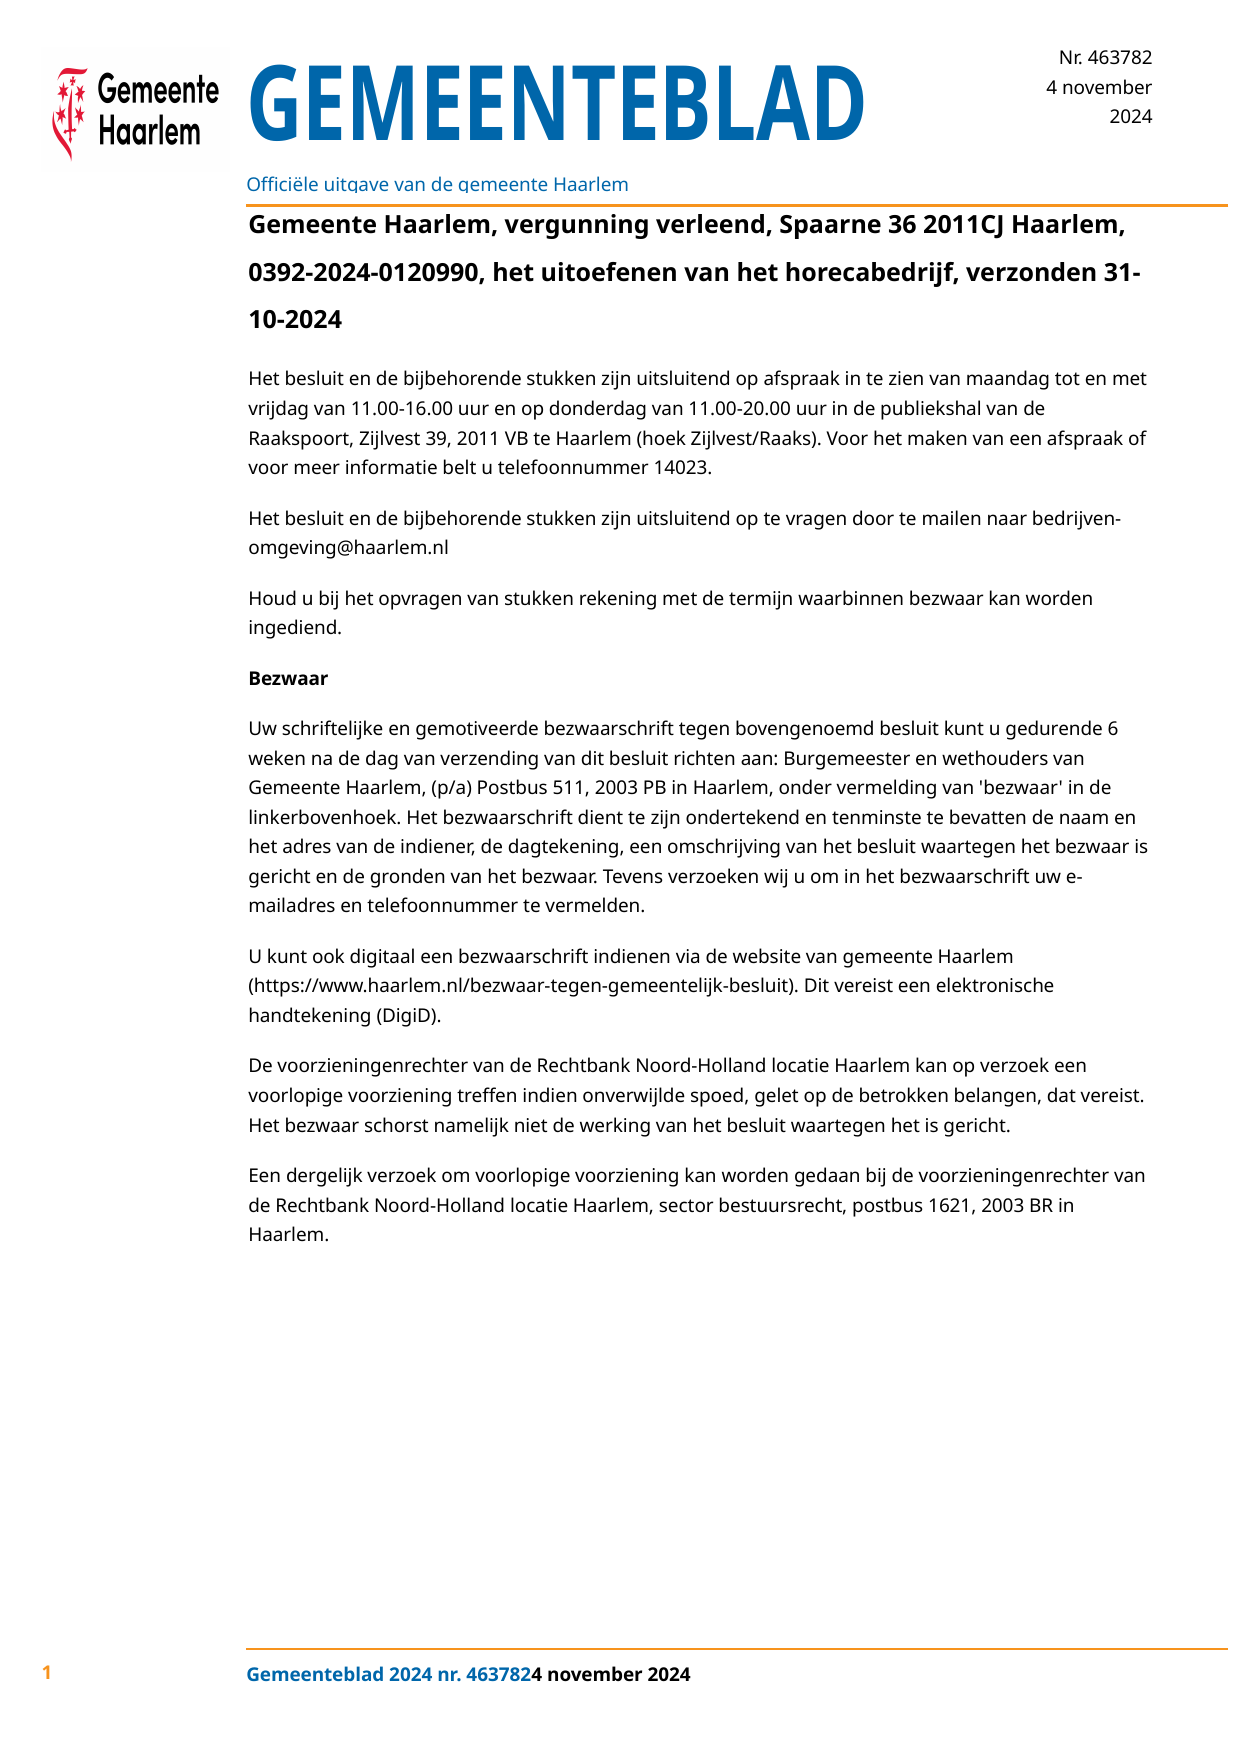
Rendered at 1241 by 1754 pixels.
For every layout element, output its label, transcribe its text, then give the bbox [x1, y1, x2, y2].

text U kunt ook digitaal een bezwaarschrift indienen via de website van gemeente Haarlem (https://www.haarlem.nl/bezwaar-tegen-gemeentelijk-besluit). Dit vereist een elektronische handtekening (DigiD). [248, 943, 1152, 1028]
text Bezwaar [248, 665, 1152, 690]
text Gemeente Haarlem, vergunning verleend, Spaarne 36 2011CJ Haarlem, 0392-2024-0120990, het uitoefenen van het horecabedrijf, verzonden 31-10-2024 [248, 207, 1152, 336]
text Houd u bij het opvragen van stukken rekening met de termijn waarbinnen bezwaar kan worden ingediend. [248, 585, 1152, 640]
text Het besluit en de bijbehorende stukken zijn uitsluitend op te vragen door te mailen naar bedrijven-omgeving@haarlem.nl [248, 505, 1152, 560]
text Het besluit en de bijbehorende stukken zijn uitsluitend op afspraak in te zien van maandag tot en met vrijdag van 11.00-16.00 uur en op donderdag van 11.00-20.00 uur in de publiekshal van de Raakspoort, Zijlvest 39, 2011 VB te Haarlem (hoek Zijlvest/Raaks). Voor het maken van een afspraak of voor meer informatie belt u telefoonnummer 14023. [248, 366, 1152, 480]
text Een dergelijk verzoek om voorlopige voorziening kan worden gedaan bij de voorzieningenrechter van de Rechtbank Noord-Holland locatie Haarlem, sector bestuursrecht, postbus 1621, 2003 BR in Haarlem. [248, 1162, 1152, 1247]
picture [41, 47, 231, 172]
text De voorzieningenrechter van de Rechtbank Noord-Holland locatie Haarlem kan op verzoek een voorlopige voorziening treffen indien onverwijlde spoed, gelet op de betrokken belangen, dat vereist. Het bezwaar schorst namelijk niet de werking van het besluit waartegen het is gericht. [248, 1053, 1152, 1137]
text Uw schriftelijke en gemotiveerde bezwaarschrift tegen bovengenoemd besluit kunt u gedurende 6 weken na de dag van verzending van dit besluit richten aan: Burgemeester en wethouders van Gemeente Haarlem, (p/a) Postbus 511, 2003 PB in Haarlem, onder vermelding van 'bezwaar' in de linkerbovenhoek. Het bezwaarschrift dient te zijn ondertekend en tenminste te bevatten de naam en het adres van de indiener, de dagtekening, een omschrijving van het besluit waartegen het bezwaar is gericht en de gronden van het bezwaar. Tevens verzoeken wij u om in het bezwaarschrift uw e-mailadres en telefoonnummer te vermelden. [248, 715, 1152, 918]
